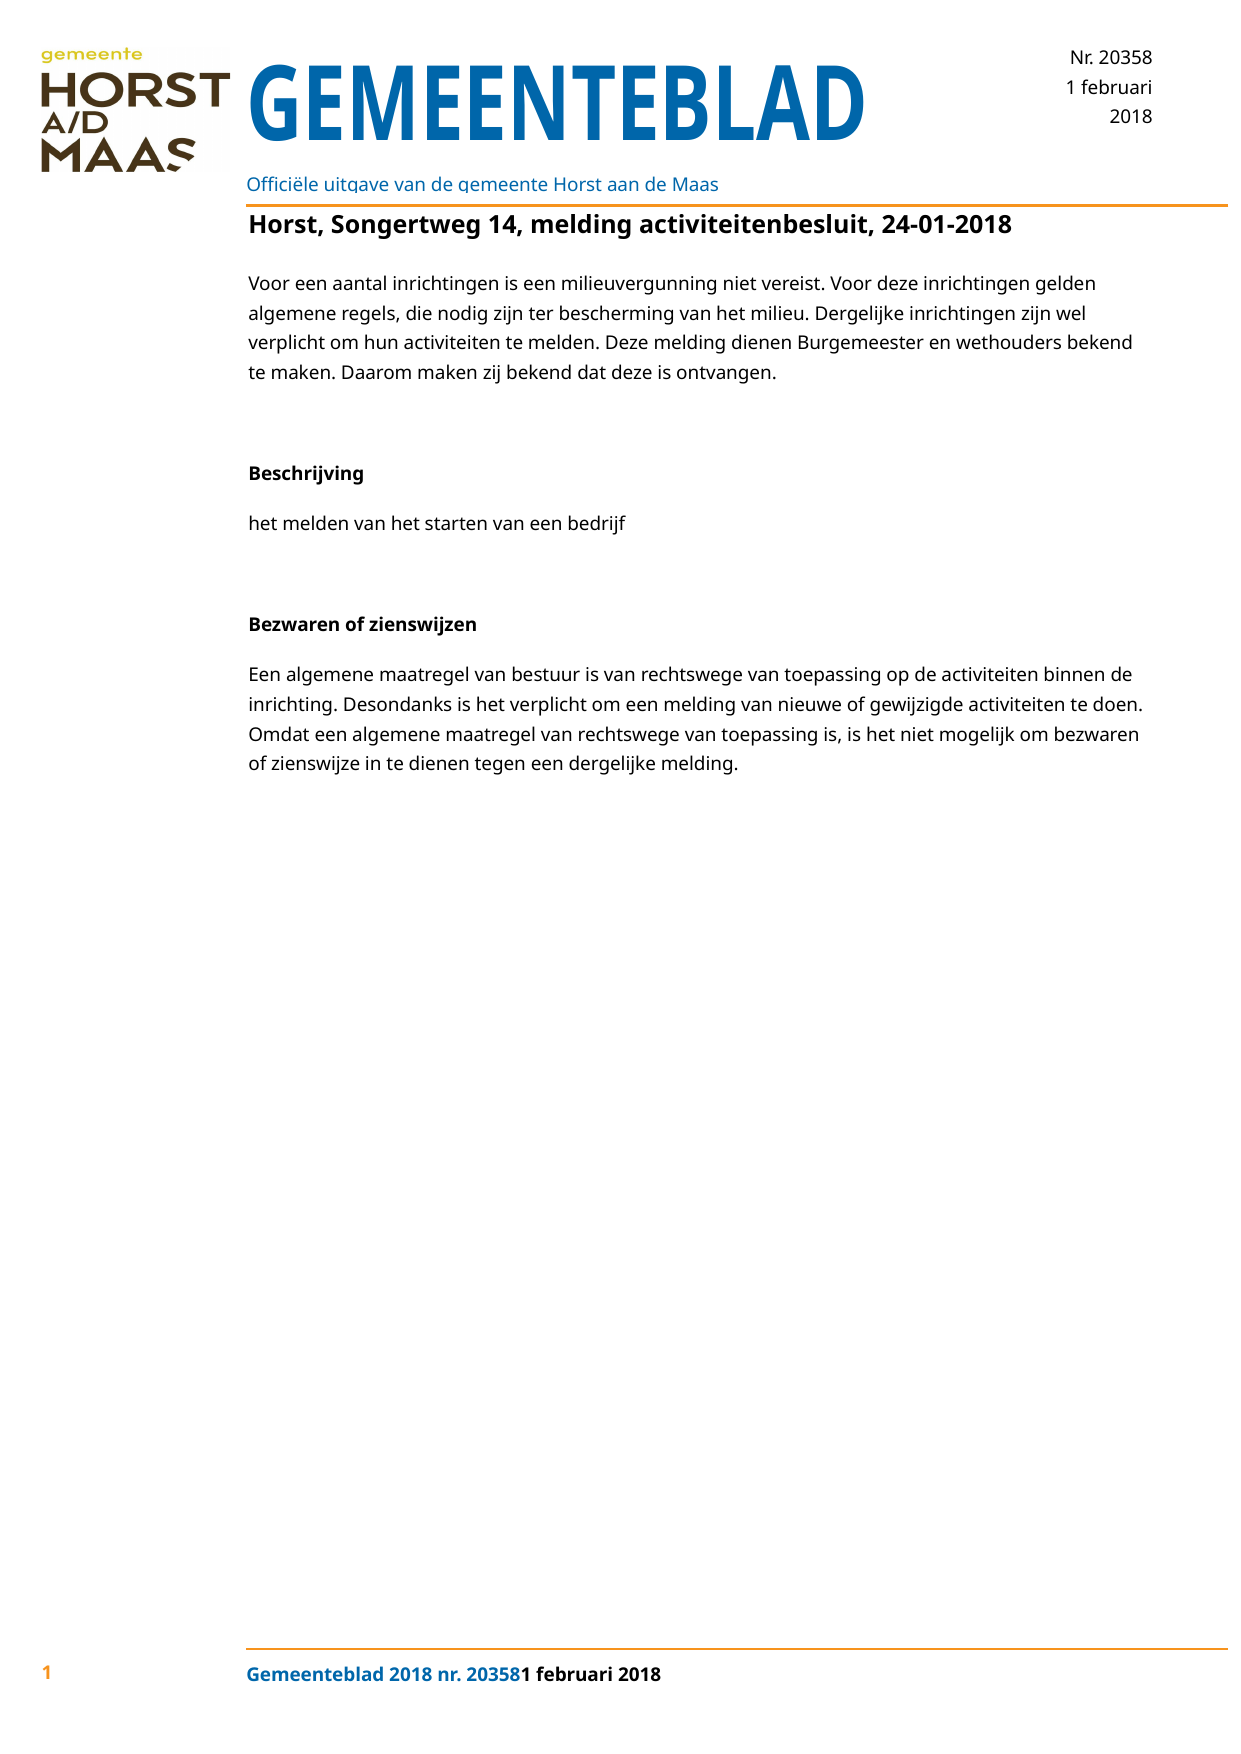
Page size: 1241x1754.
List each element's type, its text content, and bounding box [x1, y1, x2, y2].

text Beschrijving [248, 460, 1152, 486]
text Bezwaren of zienswijzen [248, 611, 1152, 637]
text Voor een aantal inrichtingen is een milieuvergunning niet vereist. Voor deze inrichtingen gelden algemene regels, die nodig zijn ter bescherming van het milieu. Dergelijke inrichtingen zijn wel verplicht om hun activiteiten te melden. Deze melding dienen Burgemeester en wethouders bekend te maken. Daarom maken zij bekend dat deze is ontvangen. [248, 270, 1152, 385]
picture [41, 47, 231, 172]
text Een algemene maatregel van bestuur is van rechtswege van toepassing op de activiteiten binnen de inrichting. Desondanks is het verplicht om een melding van nieuwe of gewijzigde activiteiten te doen. Omdat een algemene maatregel van rechtswege van toepassing is, is het niet mogelijk om bezwaren of zienswijze in te dienen tegen een dergelijke melding. [248, 662, 1152, 776]
text het melden van het starten van een bedrijf [248, 510, 1152, 536]
text Horst, Songertweg 14, melding activiteitenbesluit, 24-01-2018 [248, 207, 1152, 241]
